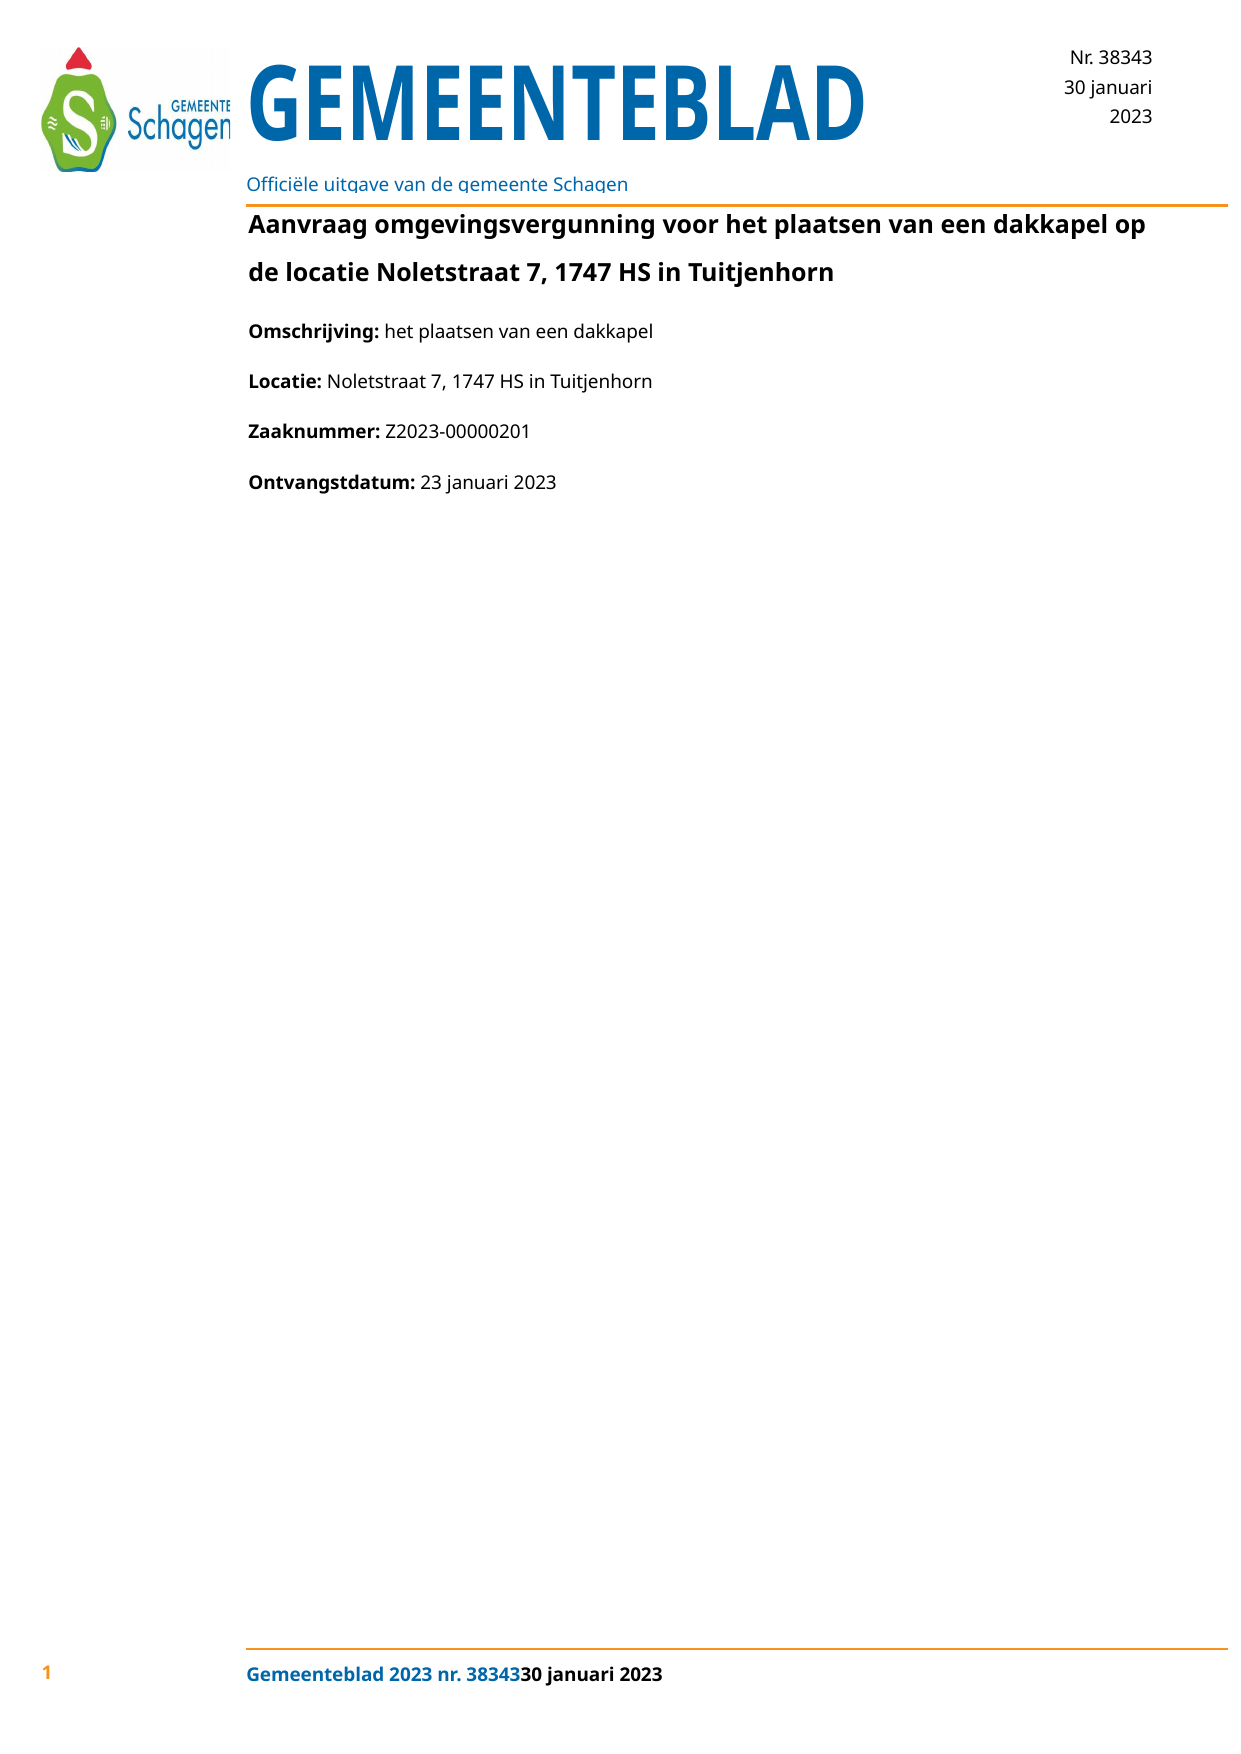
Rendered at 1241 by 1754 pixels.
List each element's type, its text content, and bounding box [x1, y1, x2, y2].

text Locatie: Noletstraat 7, 1747 HS in Tuitjenhorn [248, 368, 1152, 394]
text Zaaknummer: Z2023-00000201 [248, 419, 1152, 444]
text Aanvraag omgevingsvergunning voor het plaatsen van een dakkapel op de locatie Noletstraat 7, 1747 HS in Tuitjenhorn [248, 207, 1152, 288]
picture [41, 47, 231, 172]
text Ontvangstdatum: 23 januari 2023 [248, 469, 1152, 495]
text Omschrijving: het plaatsen van een dakkapel [248, 318, 1152, 344]
